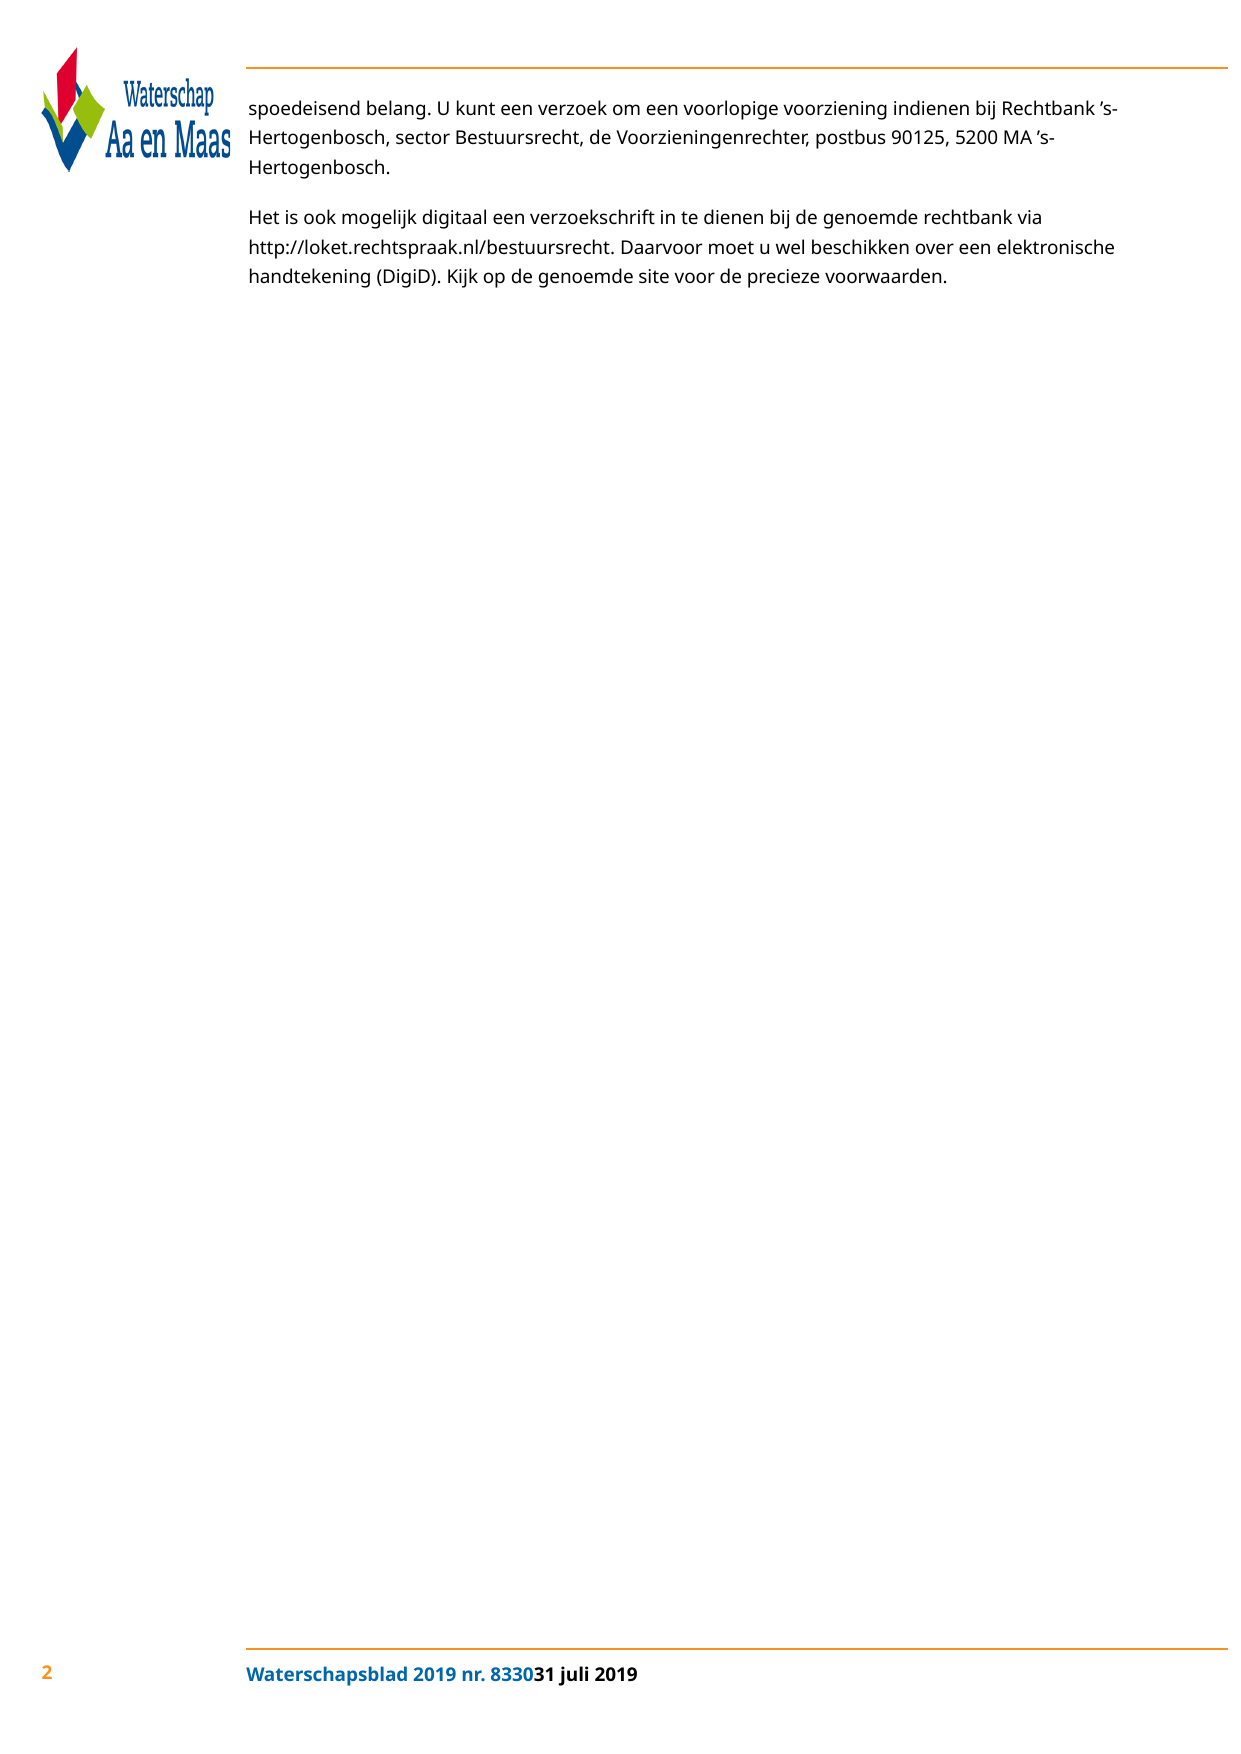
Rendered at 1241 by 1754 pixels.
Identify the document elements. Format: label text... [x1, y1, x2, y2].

picture [41, 47, 231, 172]
text Het is ook mogelijk digitaal een verzoekschrift in te dienen bij de genoemde rechtbank via http://loket.rechtspraak.nl/bestuursrecht. Daarvoor moet u wel beschikken over een elektronische handtekening (DigiD). Kijk op de genoemde site voor de precieze voorwaarden. [248, 204, 1152, 289]
text spoedeisend belang. U kunt een verzoek om een voorlopige voorziening indienen bij Rechtbank ’s-Hertogenbosch, sector Bestuursrecht, de Voorzieningenrechter, postbus 90125, 5200 MA ’s-Hertogenbosch. [248, 95, 1152, 180]
